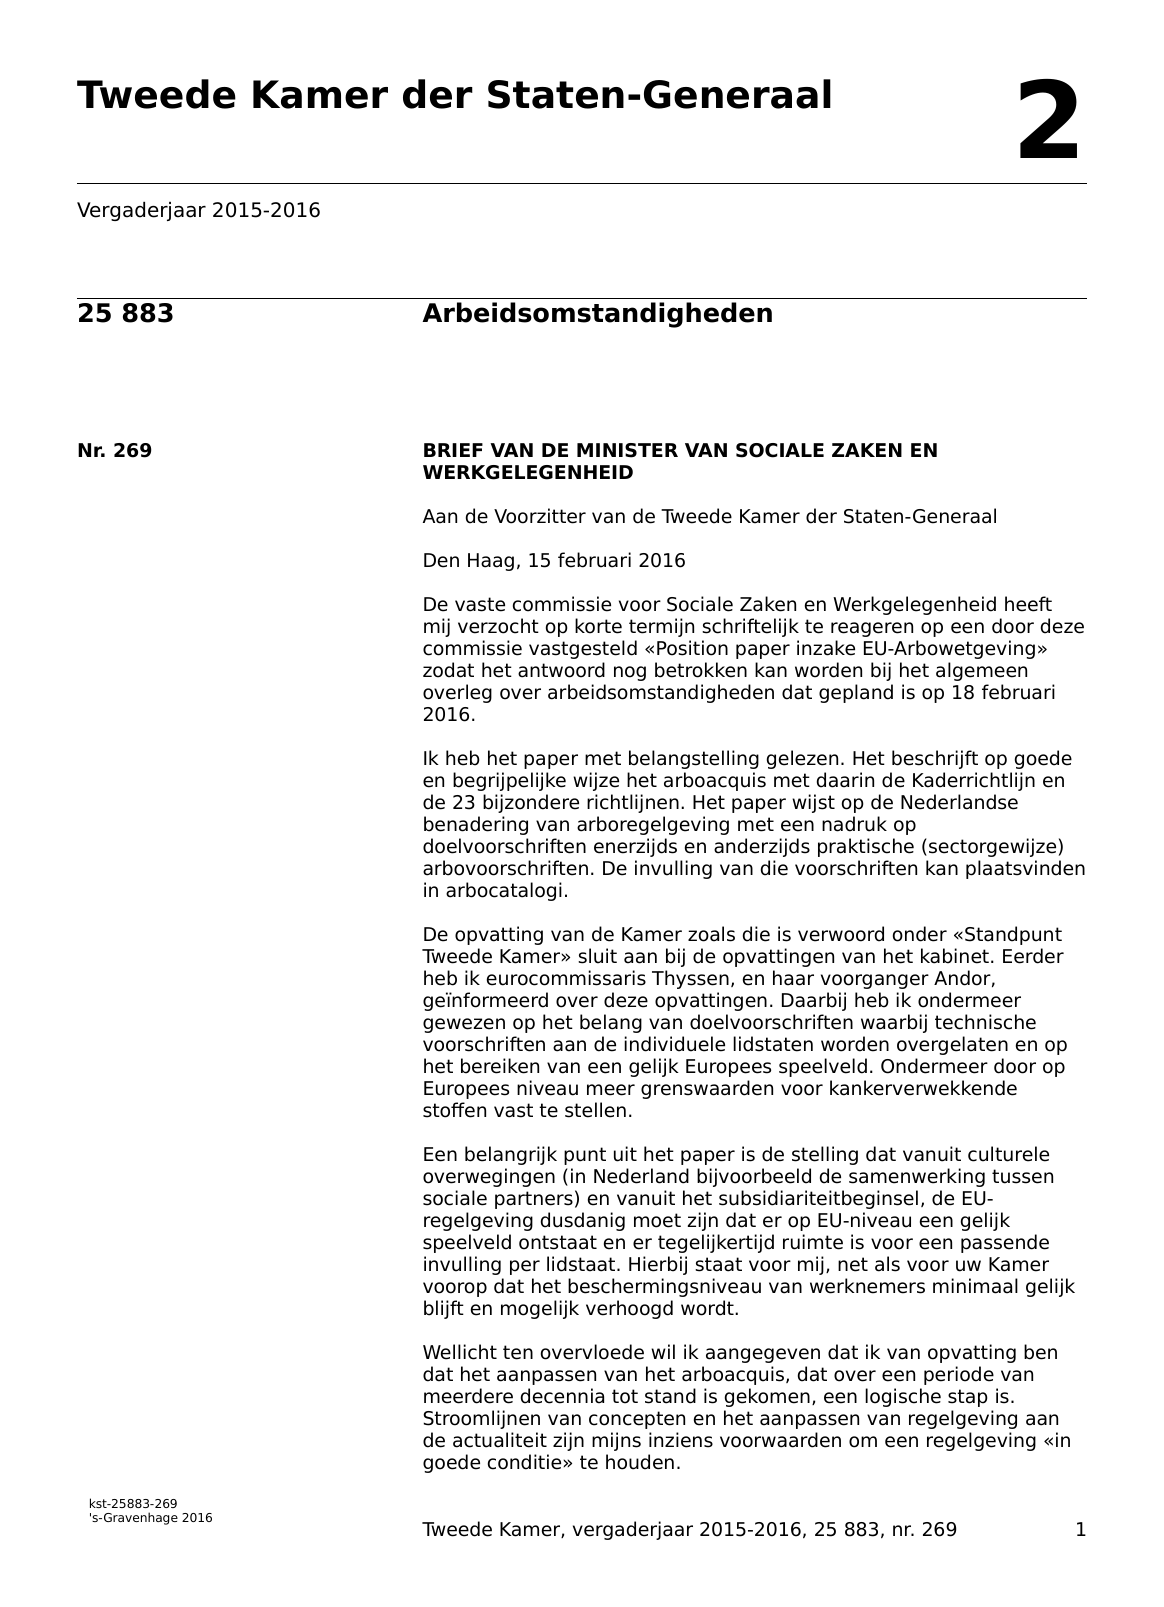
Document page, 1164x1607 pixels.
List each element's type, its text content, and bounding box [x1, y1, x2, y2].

text kst-25883-269 [88, 1497, 323, 1511]
text Wellicht ten overvloede wil ik aangegeven dat ik van opvatting ben dat het aanpassen van het arboacquis, dat over een periode van meerdere decennia tot stand is gekomen, een logische stap is. Stroomlijnen van concepten en het aanpassen van regelgeving aan de actualiteit zijn mijns inziens voorwaarden om een regelgeving «in goede conditie» te houden. [422, 1342, 1087, 1474]
table_header Tweede Kamer der Staten-Generaal [77, 59, 886, 183]
subtitle Nr. 269 BRIEF VAN DE MINISTER VAN SOCIALE ZAKEN EN WERKGELEGENHEID [77, 440, 1087, 484]
text Een belangrijk punt uit het paper is de stelling dat vanuit culturele overwegingen (in Nederland bijvoorbeeld de samenwerking tussen sociale partners) en vanuit het subsidiariteitbeginsel, de EU-regelgeving dusdanig moet zijn dat er op EU-niveau een gelijk speelveld ontstaat en er tegelijkertijd ruimte is voor een passende invulling per lidstaat. Hierbij staat voor mij, net als voor uw Kamer voorop dat het beschermingsniveau van werknemers minimaal gelijk blijft en mogelijk verhoogd wordt. [422, 1144, 1087, 1320]
text Ik heb het paper met belangstelling gelezen. Het beschrijft op goede en begrijpelijke wijze het arboacquis met daarin de Kaderrichtlijn en de 23 bijzondere richtlijnen. Het paper wijst op de Nederlandse benadering van arboregelgeving met een nadruk op doelvoorschriften enerzijds en anderzijds praktische (sectorgewijze) arbovoorschriften. De invulling van die voorschriften kan plaatsvinden in arbocatalogi. [422, 748, 1087, 902]
text De opvatting van de Kamer zoals die is verwoord onder «Standpunt Tweede Kamer» sluit aan bij de opvattingen van het kabinet. Eerder heb ik eurocommissaris Thyssen, en haar voorganger Andor, geïnformeerd over deze opvattingen. Daarbij heb ik ondermeer gewezen op het belang van doelvoorschriften waarbij technische voorschriften aan de individuele lidstaten worden overgelaten en op het bereiken van een gelijk Europees speelveld. Ondermeer door op Europees niveau meer grenswaarden voor kankerverwekkende stoffen vast te stellen. [422, 924, 1087, 1122]
table_cell Vergaderjaar 2015-2016 [77, 184, 1087, 298]
text De vaste commissie voor Sociale Zaken en Werkgelegenheid heeft mij verzocht op korte termijn schriftelijk te reageren op een door deze commissie vastgesteld «Position paper inzake EU-Arbowetgeving» zodat het antwoord nog betrokken kan worden bij het algemeen overleg over arbeidsomstandigheden dat gepland is op 18 februari 2016. [422, 594, 1087, 726]
table_header 2 [886, 59, 1087, 183]
text 's-Gravenhage 2016 [88, 1511, 323, 1525]
subtitle 25 883 Arbeidsomstandigheden [77, 299, 1087, 329]
text Aan de Voorzitter van de Tweede Kamer der Staten-Generaal [422, 506, 1087, 528]
text Den Haag, 15 februari 2016 [422, 550, 1087, 572]
